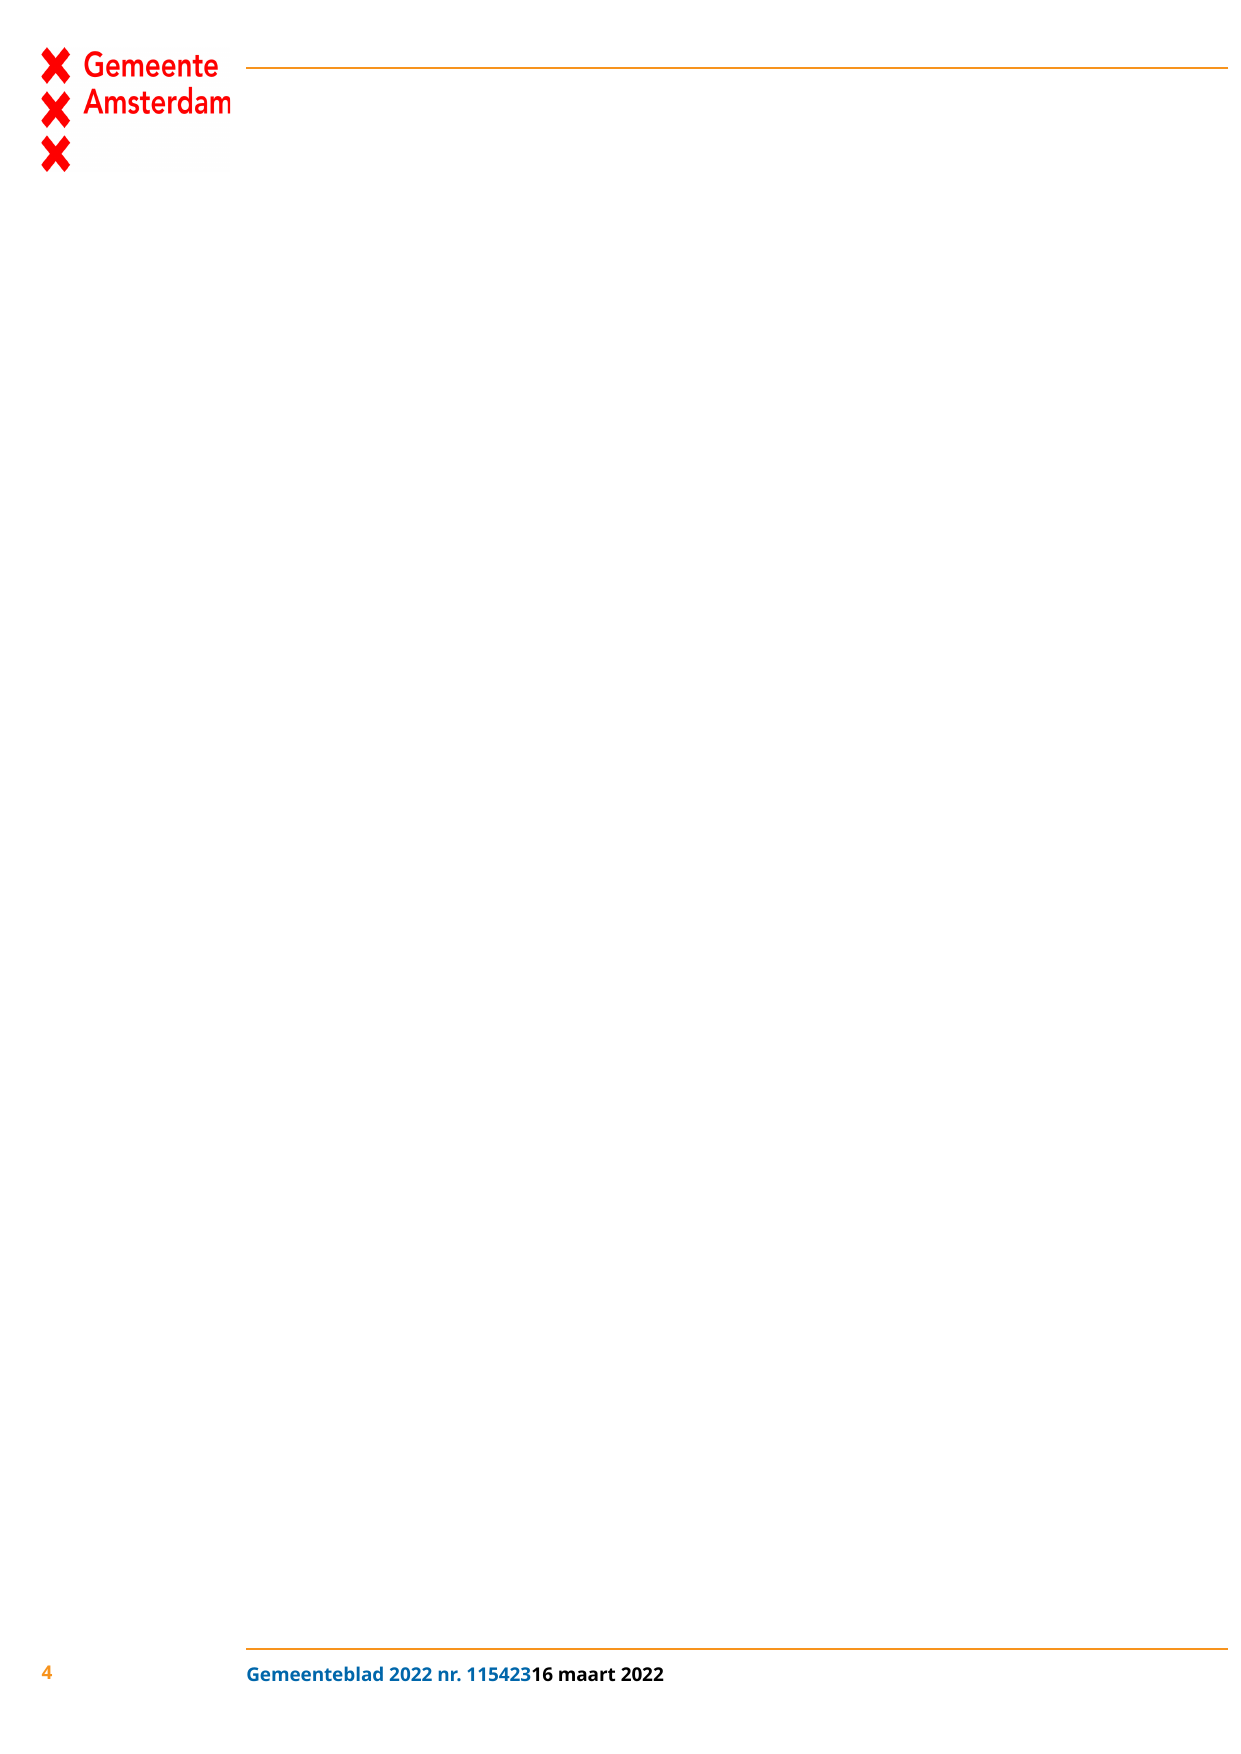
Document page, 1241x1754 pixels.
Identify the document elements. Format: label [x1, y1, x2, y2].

picture [41, 47, 231, 172]
